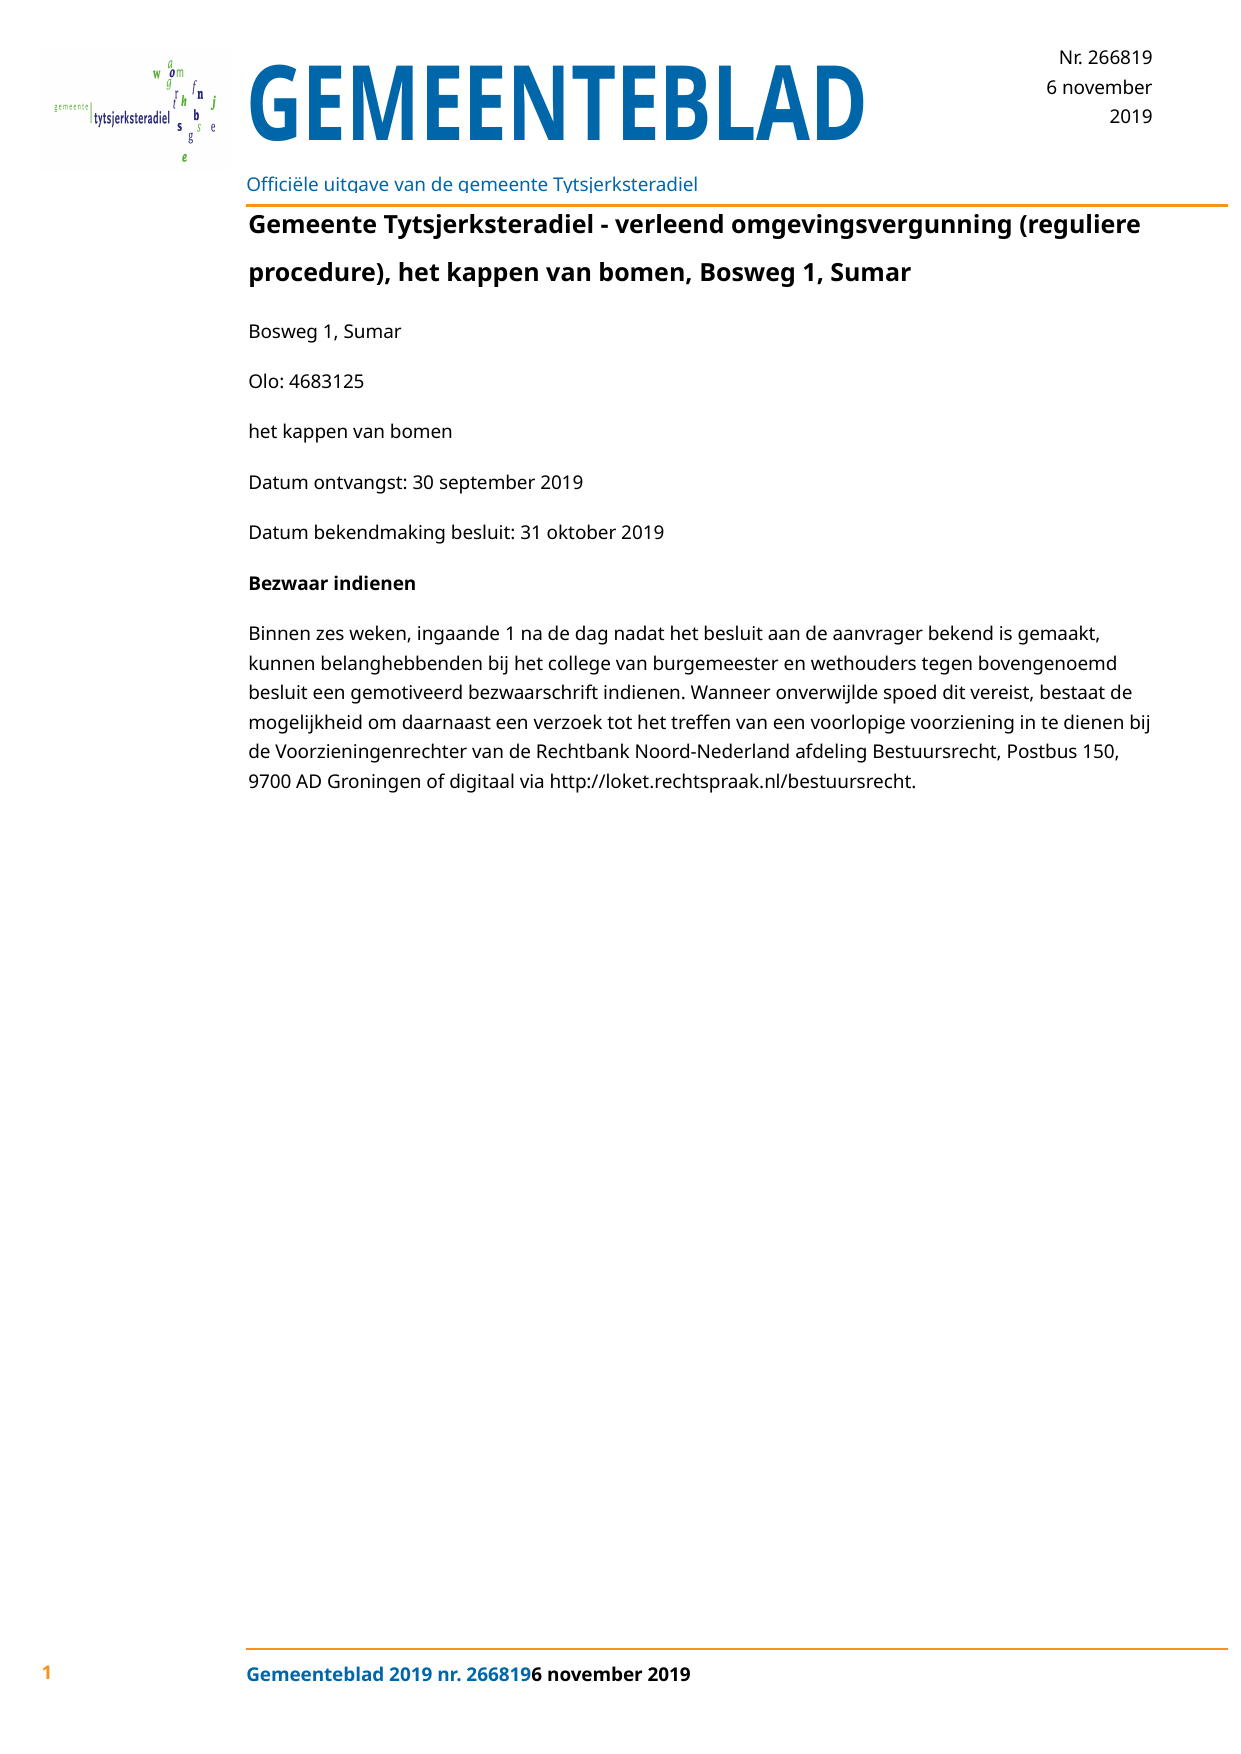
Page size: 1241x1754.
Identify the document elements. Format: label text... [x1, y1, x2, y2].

text Binnen zes weken, ingaande 1 na de dag nadat het besluit aan de aanvrager bekend is gemaakt, kunnen belanghebbenden bij het college van burgemeester en wethouders tegen bovengenoemd besluit een gemotiveerd bezwaarschrift indienen. Wanneer onverwijlde spoed dit vereist, bestaat de mogelijkheid om daarnaast een verzoek tot het treffen van een voorlopige voorziening in te dienen bij de Voorzieningenrechter van de Rechtbank Noord-Nederland afdeling Bestuursrecht, Postbus 150, 9700 AD Groningen of digitaal via http://loket.rechtspraak.nl/bestuursrecht. [248, 620, 1152, 794]
text Gemeente Tytsjerksteradiel - verleend omgevingsvergunning (reguliere procedure), het kappen van bomen, Bosweg 1, Sumar [248, 207, 1152, 288]
text het kappen van bomen [248, 419, 1152, 444]
text Bosweg 1, Sumar [248, 318, 1152, 344]
text Bezwaar indienen [248, 570, 1152, 596]
text Olo: 4683125 [248, 368, 1152, 394]
picture [41, 47, 231, 172]
text Datum ontvangst: 30 september 2019 [248, 469, 1152, 495]
text Datum bekendmaking besluit: 31 oktober 2019 [248, 519, 1152, 545]
